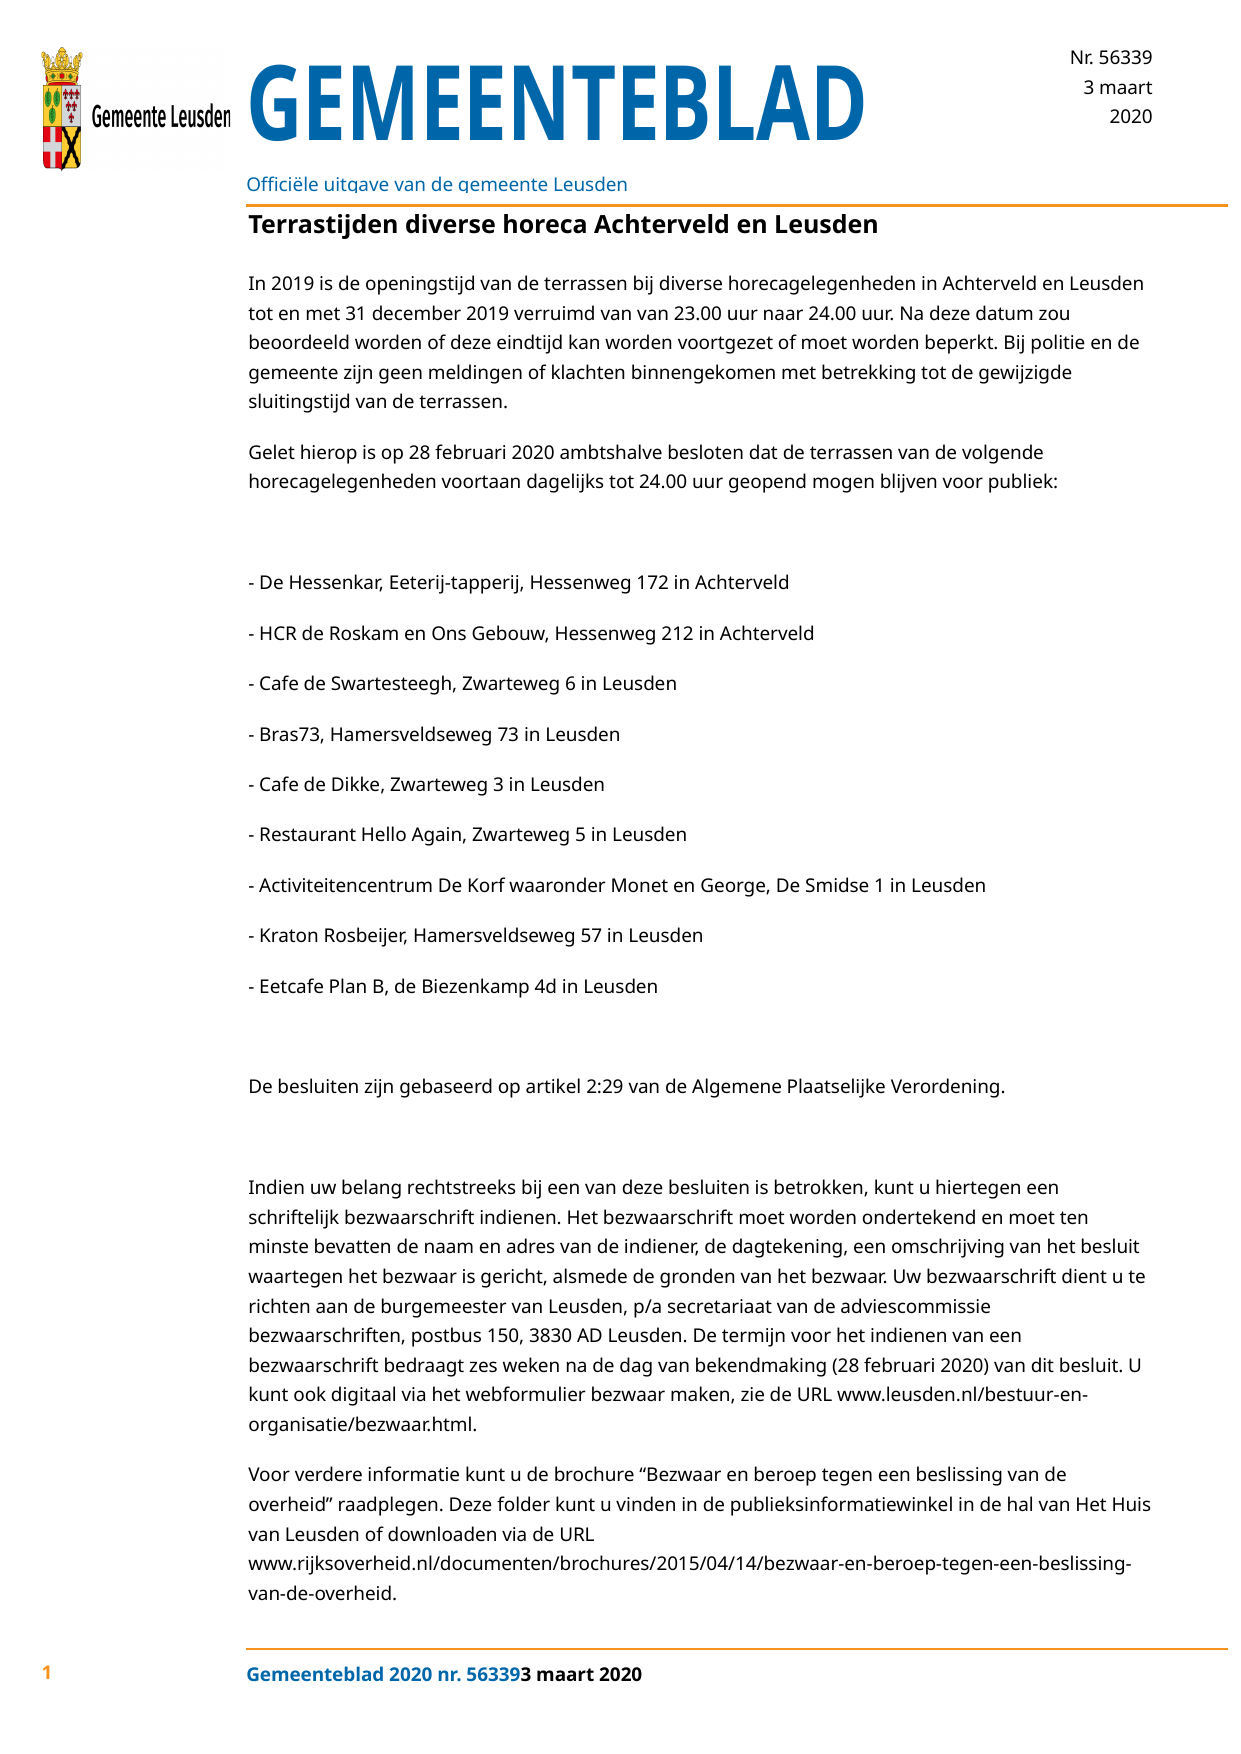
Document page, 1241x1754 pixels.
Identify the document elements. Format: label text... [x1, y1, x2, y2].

text - Cafe de Swartesteegh, Zwarteweg 6 in Leusden [248, 670, 1152, 696]
text - Bras73, Hamersveldseweg 73 in Leusden [248, 721, 1152, 746]
text - Eetcafe Plan B, de Biezenkamp 4d in Leusden [248, 973, 1152, 998]
picture [41, 47, 231, 172]
text - De Hessenkar, Eeterij-tapperij, Hessenweg 172 in Achterveld [248, 569, 1152, 595]
text De besluiten zijn gebaseerd op artikel 2:29 van de Algemene Plaatselijke Verordening. [248, 1074, 1152, 1099]
text - Restaurant Hello Again, Zwarteweg 5 in Leusden [248, 822, 1152, 847]
text - Activiteitencentrum De Korf waaronder Monet en George, De Smidse 1 in Leusden [248, 872, 1152, 898]
text Terrastijden diverse horeca Achterveld en Leusden [248, 207, 1152, 241]
text Gelet hierop is op 28 februari 2020 ambtshalve besloten dat de terrassen van de volgende horecagelegenheden voortaan dagelijks tot 24.00 uur geopend mogen blijven voor publiek: [248, 439, 1152, 494]
text In 2019 is de openingstijd van de terrassen bij diverse horecagelegenheden in Achterveld en Leusden tot en met 31 december 2019 verruimd van van 23.00 uur naar 24.00 uur. Na deze datum zou beoordeeld worden of deze eindtijd kan worden voortgezet of moet worden beperkt. Bij politie en de gemeente zijn geen meldingen of klachten binnengekomen met betrekking tot de gewijzigde sluitingstijd van de terrassen. [248, 270, 1152, 414]
text Voor verdere informatie kunt u de brochure “Bezwaar en beroep tegen een beslissing van de overheid” raadplegen. Deze folder kunt u vinden in de publieksinformatiewinkel in de hal van Het Huis van Leusden of downloaden via de URL www.rijksoverheid.nl/documenten/brochures/2015/04/14/bezwaar-en-beroep-tegen-een-beslissing-van-de-overheid. [248, 1462, 1152, 1606]
text Indien uw belang rechtstreeks bij een van deze besluiten is betrokken, kunt u hiertegen een schriftelijk bezwaarschrift indienen. Het bezwaarschrift moet worden ondertekend en moet ten minste bevatten de naam en adres van de indiener, de dagtekening, een omschrijving van het besluit waartegen het bezwaar is gericht, alsmede de gronden van het bezwaar. Uw bezwaarschrift dient u te richten aan de burgemeester van Leusden, p/a secretariaat van de adviescommissie bezwaarschriften, postbus 150, 3830 AD Leusden. De termijn voor het indienen van een bezwaarschrift bedraagt zes weken na de dag van bekendmaking (28 februari 2020) van dit besluit. U kunt ook digitaal via het webformulier bezwaar maken, zie de URL www.leusden.nl/bestuur-en-organisatie/bezwaar.html. [248, 1174, 1152, 1437]
text - Kraton Rosbeijer, Hamersveldseweg 57 in Leusden [248, 922, 1152, 948]
text - HCR de Roskam en Ons Gebouw, Hessenweg 212 in Achterveld [248, 620, 1152, 646]
text - Cafe de Dikke, Zwarteweg 3 in Leusden [248, 771, 1152, 797]
